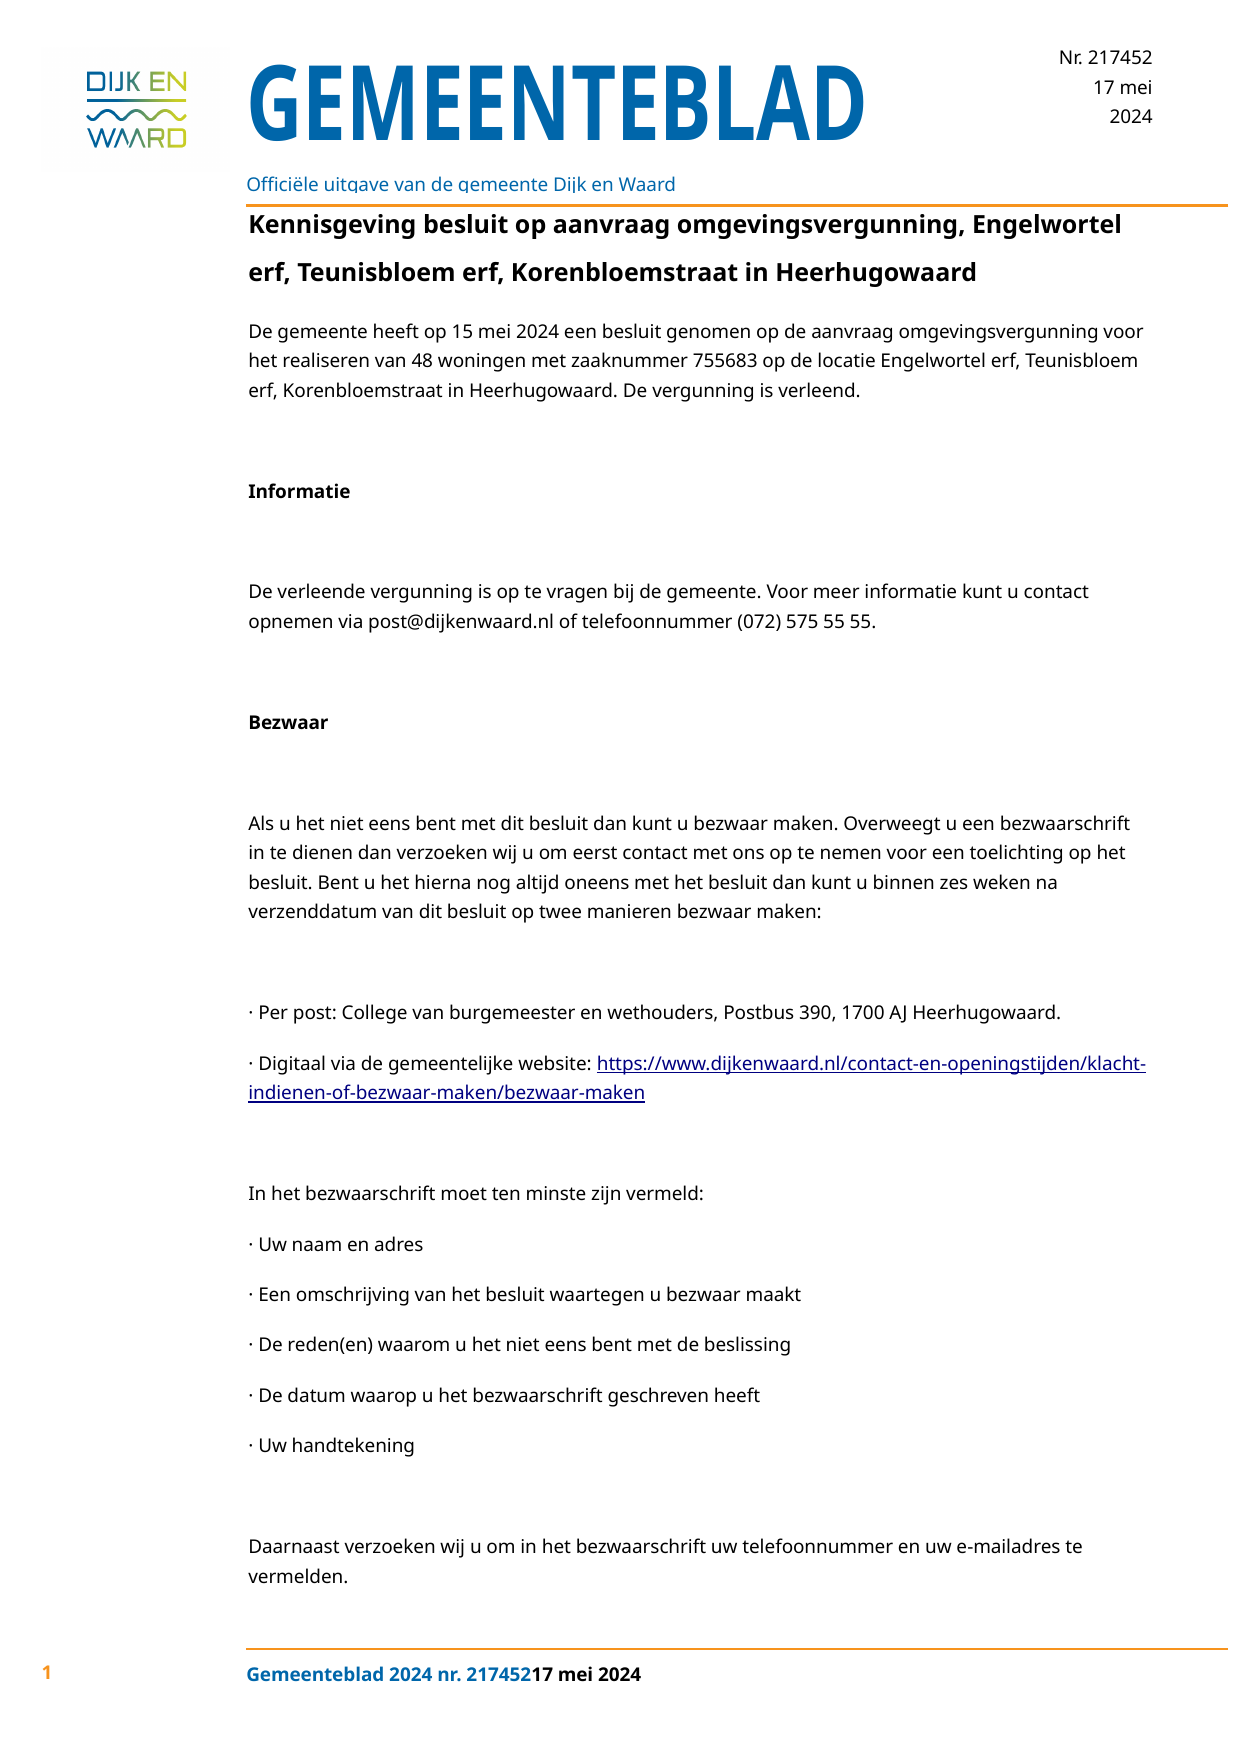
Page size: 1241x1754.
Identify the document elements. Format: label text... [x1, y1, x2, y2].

text · Uw handtekening [248, 1432, 1152, 1458]
text In het bezwaarschrift moet ten minste zijn vermeld: [248, 1180, 1152, 1206]
text Bezwaar [248, 709, 1152, 735]
text · Uw naam en adres [248, 1231, 1152, 1257]
text De verleende vergunning is op te vragen bij de gemeente. Voor meer informatie kunt u contact opnemen via post@dijkenwaard.nl of telefoonnummer (072) 575 55 55. [248, 579, 1152, 634]
text Daarnaast verzoeken wij u om in het bezwaarschrift uw telefoonnummer en uw e-mailadres te vermelden. [248, 1533, 1152, 1589]
text · De datum waarop u het bezwaarschrift geschreven heeft [248, 1382, 1152, 1408]
text · De reden(en) waarom u het niet eens bent met de beslissing [248, 1332, 1152, 1357]
text Informatie [248, 478, 1152, 504]
text Kennisgeving besluit op aanvraag omgevingsvergunning, Engelwortel erf, Teunisbloem erf, Korenbloemstraat in Heerhugowaard [248, 207, 1152, 288]
text De gemeente heeft op 15 mei 2024 een besluit genomen op de aanvraag omgevingsvergunning voor het realiseren van 48 woningen met zaaknummer 755683 op de locatie Engelwortel erf, Teunisbloem erf, Korenbloemstraat in Heerhugowaard. De vergunning is verleend. [248, 318, 1152, 403]
picture [41, 47, 231, 172]
text · Per post: College van burgemeester en wethouders, Postbus 390, 1700 AJ Heerhugowaard. [248, 999, 1152, 1025]
text · Een omschrijving van het besluit waartegen u bezwaar maakt [248, 1281, 1152, 1307]
text Als u het niet eens bent met dit besluit dan kunt u bezwaar maken. Overweegt u een bezwaarschrift in te dienen dan verzoeken wij u om eerst contact met ons op te nemen voor een toelichting op het besluit. Bent u het hierna nog altijd oneens met het besluit dan kunt u binnen zes weken na verzenddatum van dit besluit op twee manieren bezwaar maken: [248, 810, 1152, 924]
text · Digitaal via de gemeentelijke website: https://www.dijkenwaard.nl/contact-en-openingstijden/klacht-indienen-of-bezwaar-maken/bezwaar-maken [248, 1050, 1152, 1105]
